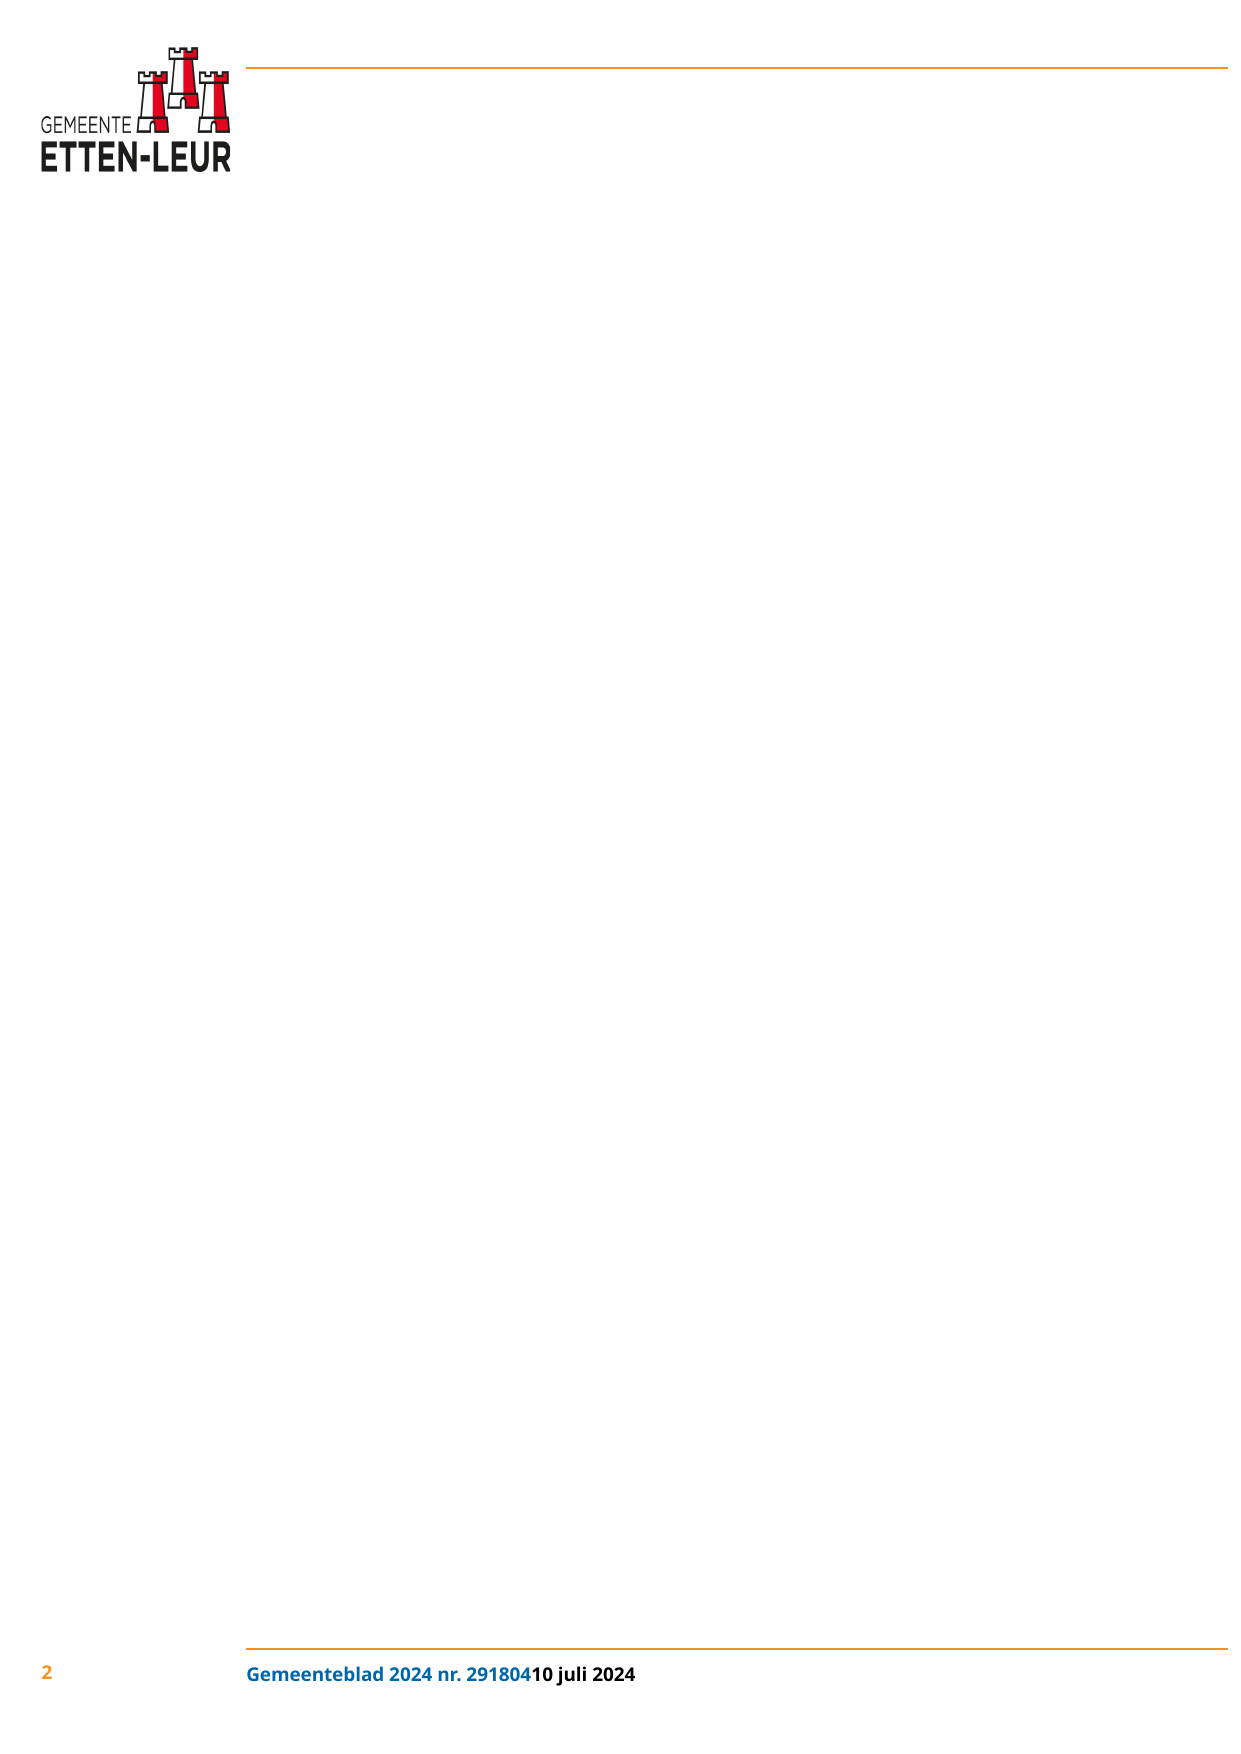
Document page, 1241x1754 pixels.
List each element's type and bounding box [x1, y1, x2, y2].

picture [41, 47, 231, 172]
